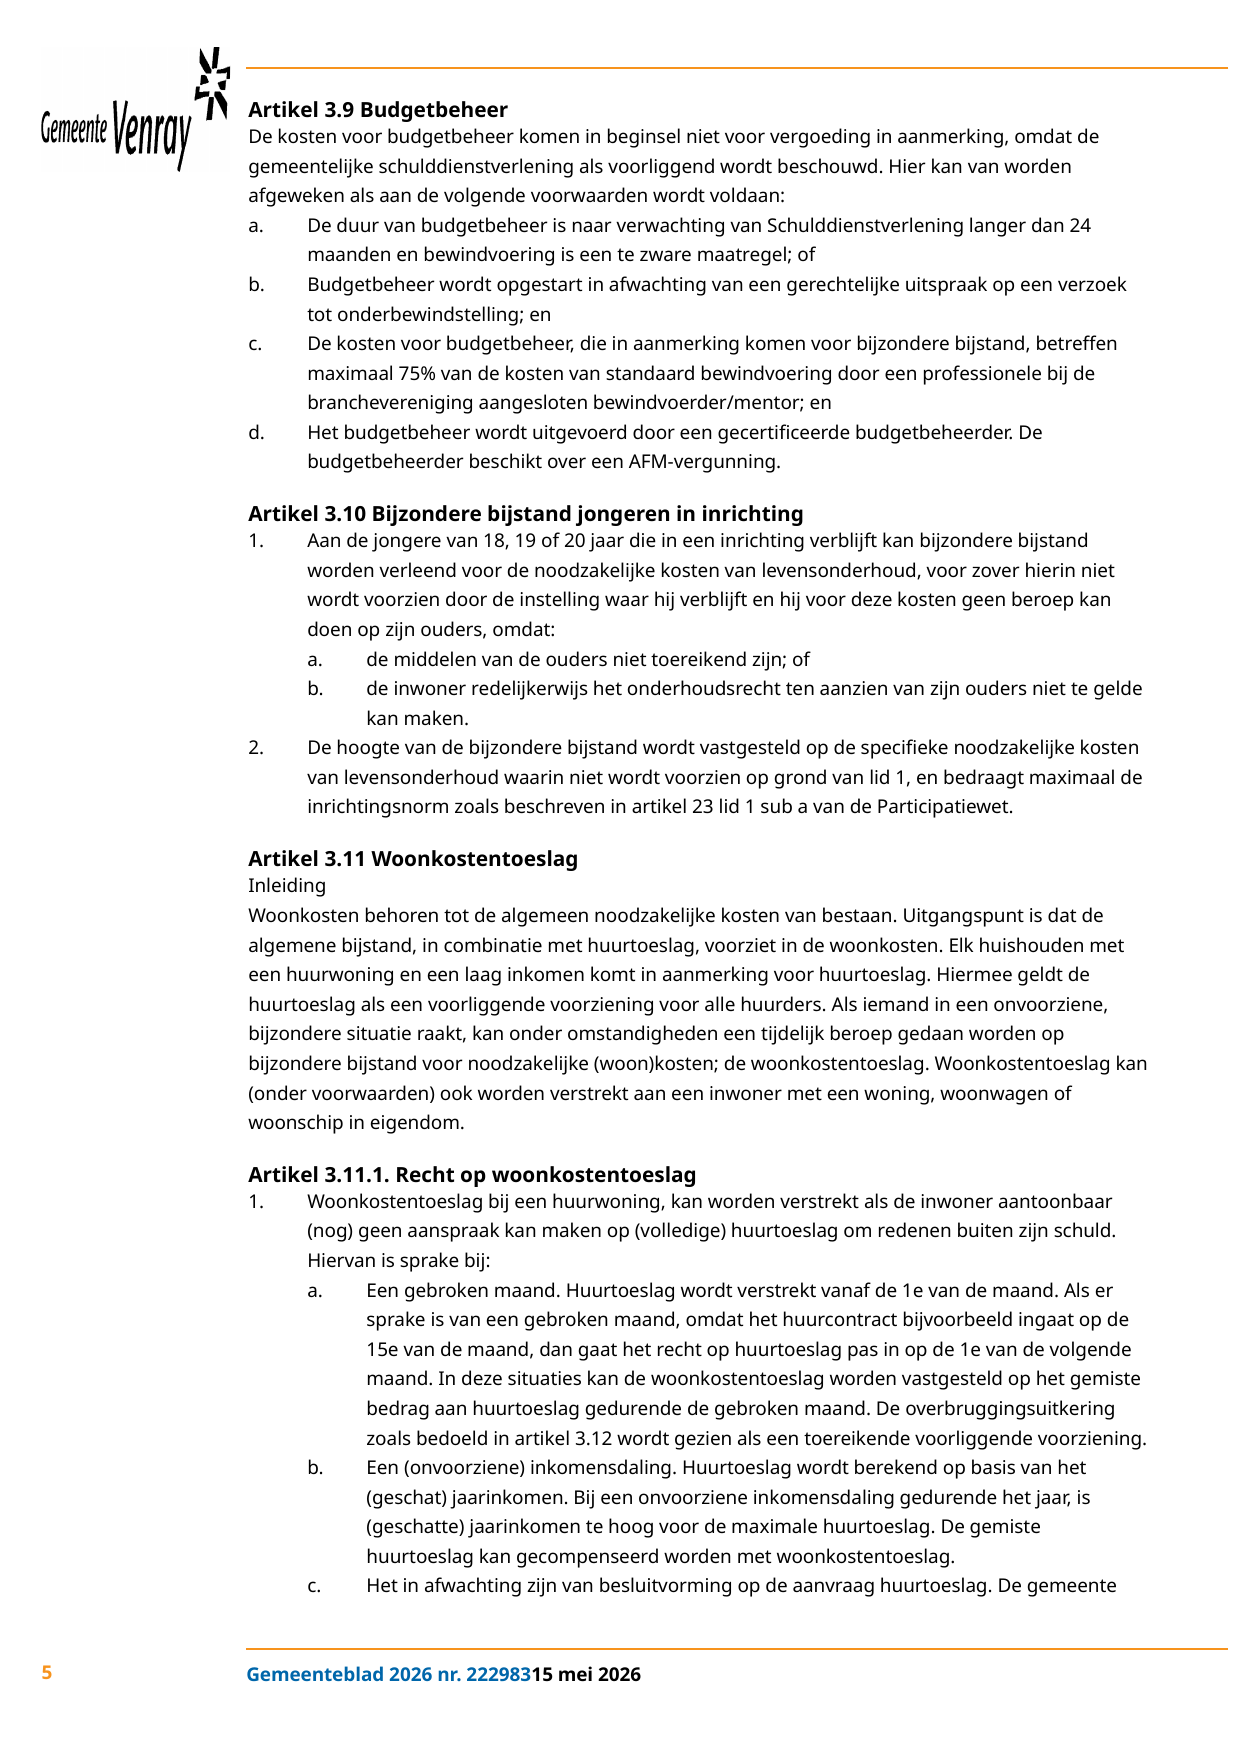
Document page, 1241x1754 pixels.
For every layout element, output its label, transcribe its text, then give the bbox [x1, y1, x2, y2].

list De hoogte van de bijzondere bijstand wordt vastgesteld op de specifieke noodzakelijke kosten van levensonderhoud waarin niet wordt voorzien op grond van lid 1, en bedraagt maximaal de inrichtingsnorm zoals beschreven in artikel 23 lid 1 sub a van de Participatiewet. [248, 734, 1152, 819]
text Artikel 3.11 Woonkostentoeslag [248, 844, 1152, 873]
list Een gebroken maand. Huurtoeslag wordt verstrekt vanaf de 1e van de maand. Als er sprake is van een gebroken maand, omdat het huurcontract bijvoorbeeld ingaat op de 15e van de maand, dan gaat het recht op huurtoeslag pas in op de 1e van de volgende maand. In deze situaties kan de woonkostentoeslag worden vastgesteld op het gemiste bedrag aan huurtoeslag gedurende de gebroken maand. De overbruggingsuitkering zoals bedoeld in artikel 3.12 wordt gezien als een toereikende voorliggende voorziening. [307, 1277, 1152, 1451]
list Aan de jongere van 18, 19 of 20 jaar die in een inrichting verblijft kan bijzondere bijstand worden verleend voor de noodzakelijke kosten van levensonderhoud, voor zover hierin niet wordt voorzien door de instelling waar hij verblijft en hij voor deze kosten geen beroep kan doen op zijn ouders, omdat: [248, 527, 1152, 642]
text De kosten voor budgetbeheer komen in beginsel niet voor vergoeding in aanmerking, omdat de gemeentelijke schulddienstverlening als voorliggend wordt beschouwd. Hier kan van worden afgeweken als aan de volgende voorwaarden wordt voldaan: [248, 123, 1152, 208]
list Woonkostentoeslag bij een huurwoning, kan worden verstrekt als de inwoner aantoonbaar (nog) geen aanspraak kan maken op (volledige) huurtoeslag om redenen buiten zijn schuld. Hiervan is sprake bij: [248, 1188, 1152, 1273]
picture [41, 47, 231, 172]
list Het budgetbeheer wordt uitgevoerd door een gecertificeerde budgetbeheerder. De budgetbeheerder beschikt over een AFM-vergunning. [248, 419, 1152, 474]
list de inwoner redelijkerwijs het onderhoudsrecht ten aanzien van zijn ouders niet te gelde kan maken. [307, 675, 1152, 731]
text Artikel 3.9 Budgetbeheer [248, 95, 1152, 123]
text Artikel 3.10 Bijzondere bijstand jongeren in inrichting [248, 499, 1152, 527]
list De kosten voor budgetbeheer, die in aanmerking komen voor bijzondere bijstand, betreffen maximaal 75% van de kosten van standaard bewindvoering door een professionele bij de branchevereniging aangesloten bewindvoerder/mentor; en [248, 330, 1152, 415]
text Inleiding [248, 873, 1152, 898]
list Het in afwachting zijn van besluitvorming op de aanvraag huurtoeslag. De gemeente [307, 1573, 1152, 1598]
text Artikel 3.11.1. Recht op woonkostentoeslag [248, 1160, 1152, 1188]
text Woonkosten behoren tot de algemeen noodzakelijke kosten van bestaan. Uitgangspunt is dat de algemene bijstand, in combinatie met huurtoeslag, voorziet in de woonkosten. Elk huishouden met een huurwoning en een laag inkomen komt in aanmerking voor huurtoeslag. Hiermee geldt de huurtoeslag als een voorliggende voorziening voor alle huurders. Als iemand in een onvoorziene, bijzondere situatie raakt, kan onder omstandigheden een tijdelijk beroep gedaan worden op bijzondere bijstand voor noodzakelijke (woon)kosten; de woonkostentoeslag. Woonkostentoeslag kan (onder voorwaarden) ook worden verstrekt aan een inwoner met een woning, woonwagen of woonschip in eigendom. [248, 902, 1152, 1135]
list De duur van budgetbeheer is naar verwachting van Schulddienstverlening langer dan 24 maanden en bewindvoering is een te zware maatregel; of [248, 212, 1152, 267]
list Budgetbeheer wordt opgestart in afwachting van een gerechtelijke uitspraak op een verzoek tot onderbewindstelling; en [248, 271, 1152, 326]
list de middelen van de ouders niet toereikend zijn; of [307, 646, 1152, 672]
list Een (onvoorziene) inkomensdaling. Huurtoeslag wordt berekend op basis van het (geschat) jaarinkomen. Bij een onvoorziene inkomensdaling gedurende het jaar, is (geschatte) jaarinkomen te hoog voor de maximale huurtoeslag. De gemiste huurtoeslag kan gecompenseerd worden met woonkostentoeslag. [307, 1454, 1152, 1569]
